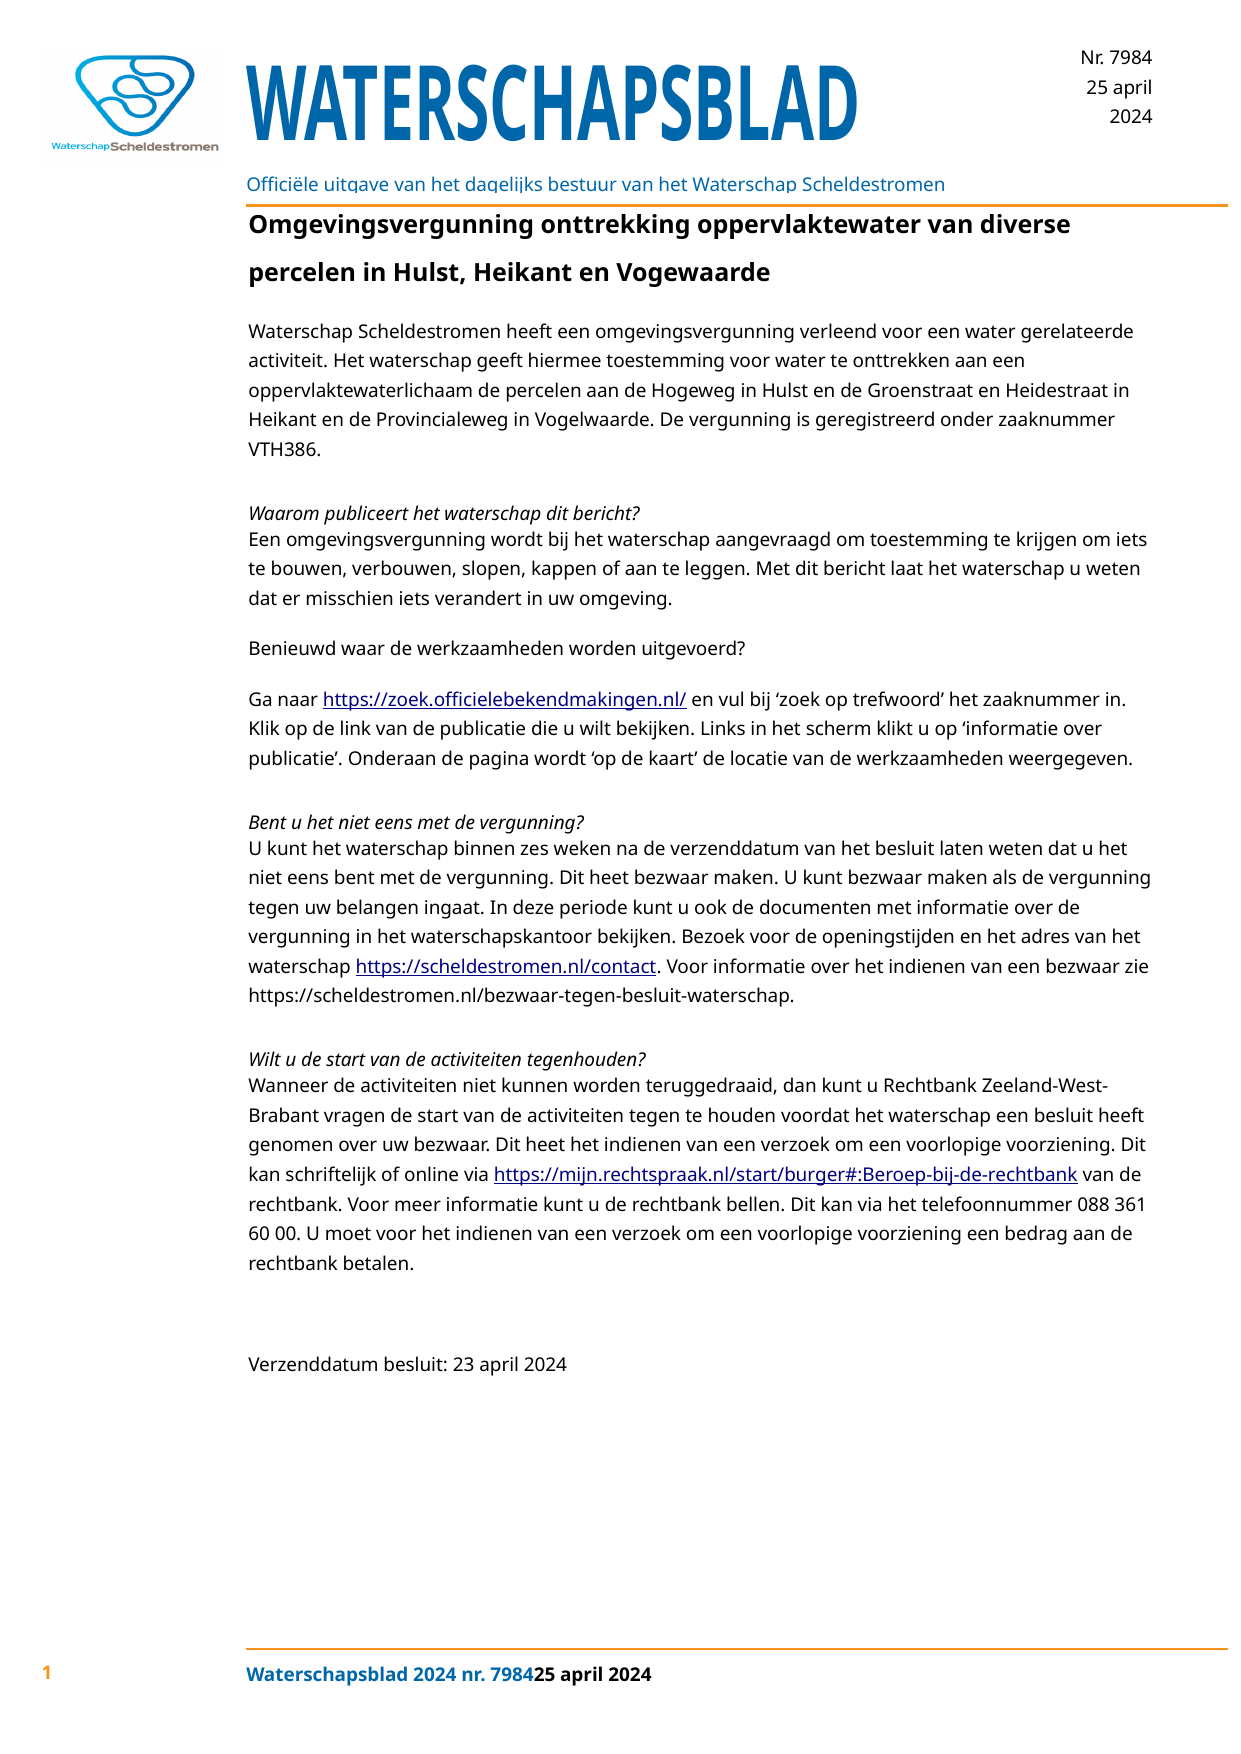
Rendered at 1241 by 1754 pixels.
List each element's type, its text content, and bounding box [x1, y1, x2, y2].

picture [41, 47, 231, 172]
text Benieuwd waar de werkzaamheden worden uitgevoerd? [248, 636, 1152, 661]
text Omgevingsvergunning onttrekking oppervlaktewater van diverse percelen in Hulst, Heikant en Vogewaarde [248, 207, 1152, 288]
text Waarom publiceert het waterschap dit bericht? [248, 500, 1152, 526]
text U kunt het waterschap binnen zes weken na de verzenddatum van het besluit laten weten dat u het niet eens bent met de vergunning. Dit heet bezwaar maken. U kunt bezwaar maken als de vergunning tegen uw belangen ingaat. In deze periode kunt u ook de documenten met informatie over de vergunning in het waterschapskantoor bekijken. Bezoek voor de openingstijden en het adres van het waterschap https://scheldestromen.nl/contact. Voor informatie over het indienen van een bezwaar zie https://scheldestromen.nl/bezwaar-tegen-besluit-waterschap. [248, 835, 1152, 1008]
text Wanneer de activiteiten niet kunnen worden teruggedraaid, dan kunt u Rechtbank Zeeland-West-Brabant vragen de start van de activiteiten tegen te houden voordat het waterschap een besluit heeft genomen over uw bezwaar. Dit heet het indienen van een verzoek om een voorlopige voorziening. Dit kan schriftelijk of online via https://mijn.rechtspraak.nl/start/burger#:Beroep-bij-de-rechtbank van de rechtbank. Voor meer informatie kunt u de rechtbank bellen. Dit kan via het telefoonnummer 088 361 60 00. U moet voor het indienen van een verzoek om een voorlopige voorziening een bedrag aan de rechtbank betalen. [248, 1072, 1152, 1276]
text Een omgevingsvergunning wordt bij het waterschap aangevraagd om toestemming te krijgen om iets te bouwen, verbouwen, slopen, kappen of aan te leggen. Met dit bericht laat het waterschap u weten dat er misschien iets verandert in uw omgeving. [248, 526, 1152, 611]
text Bent u het niet eens met de vergunning? [248, 809, 1152, 835]
text Waterschap Scheldestromen heeft een omgevingsvergunning verleend voor een water gerelateerde activiteit. Het waterschap geeft hiermee toestemming voor water te onttrekken aan een oppervlaktewaterlichaam de percelen aan de Hogeweg in Hulst en de Groenstraat en Heidestraat in Heikant en de Provincialeweg in Vogelwaarde. De vergunning is geregistreerd onder zaaknummer VTH386. [248, 318, 1152, 462]
text Wilt u de start van de activiteiten tegenhouden? [248, 1047, 1152, 1072]
text Ga naar https://zoek.officielebekendmakingen.nl/ en vul bij ‘zoek op trefwoord’ het zaaknummer in. Klik op de link van de publicatie die u wilt bekijken. Links in het scherm klikt u op ‘informatie over publicatie’. Onderaan de pagina wordt ‘op de kaart’ de locatie van de werkzaamheden weergegeven. [248, 686, 1152, 771]
text Verzenddatum besluit: 23 april 2024 [248, 1351, 1152, 1376]
